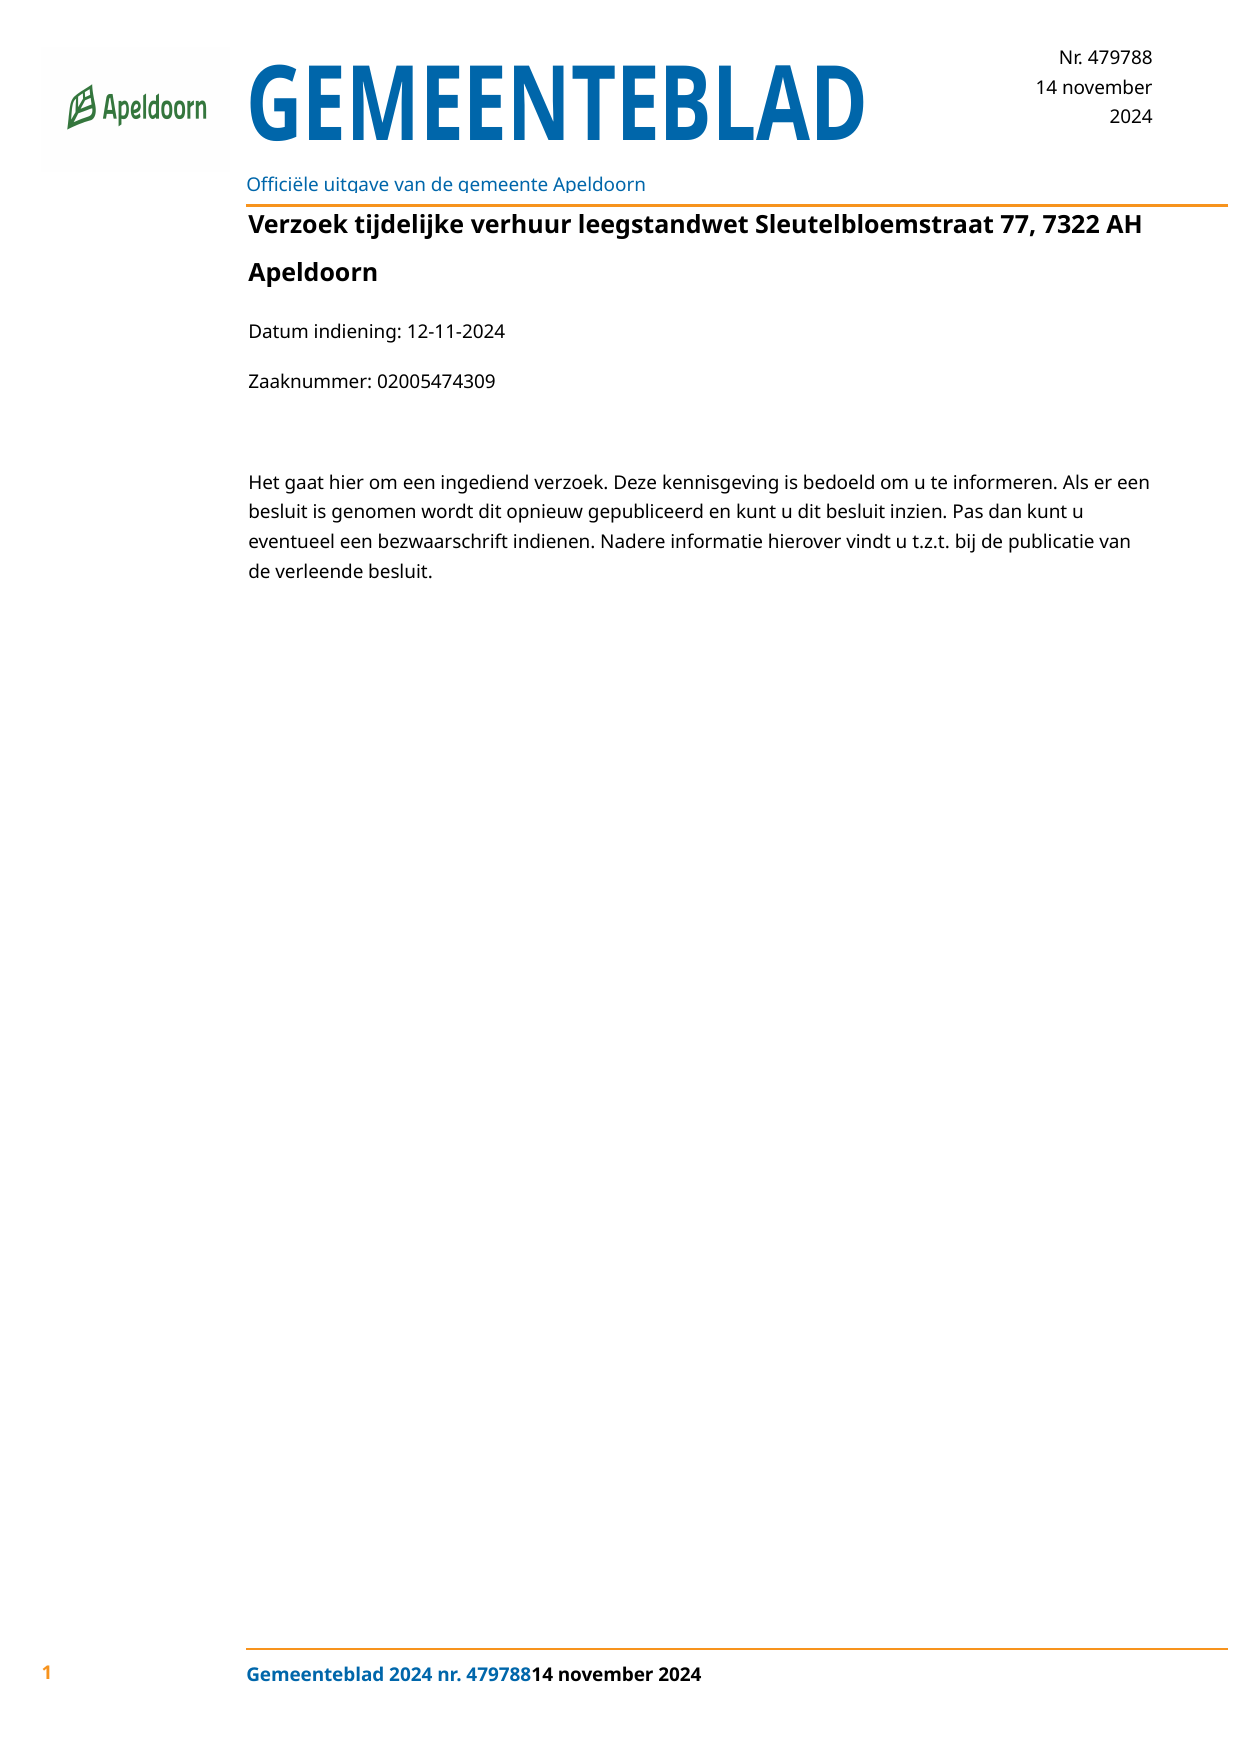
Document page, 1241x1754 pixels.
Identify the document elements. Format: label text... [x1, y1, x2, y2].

text Het gaat hier om een ingediend verzoek. Deze kennisgeving is bedoeld om u te informeren. Als er een besluit is genomen wordt dit opnieuw gepubliceerd en kunt u dit besluit inzien. Pas dan kunt u eventueel een bezwaarschrift indienen. Nadere informatie hierover vindt u t.z.t. bij de publicatie van de verleende besluit. [248, 469, 1152, 584]
text Datum indiening: 12-11-2024 [248, 318, 1152, 344]
text Verzoek tijdelijke verhuur leegstandwet Sleutelbloemstraat 77, 7322 AH Apeldoorn [248, 207, 1152, 288]
picture [41, 47, 231, 172]
text Zaaknummer: 02005474309 [248, 368, 1152, 394]
